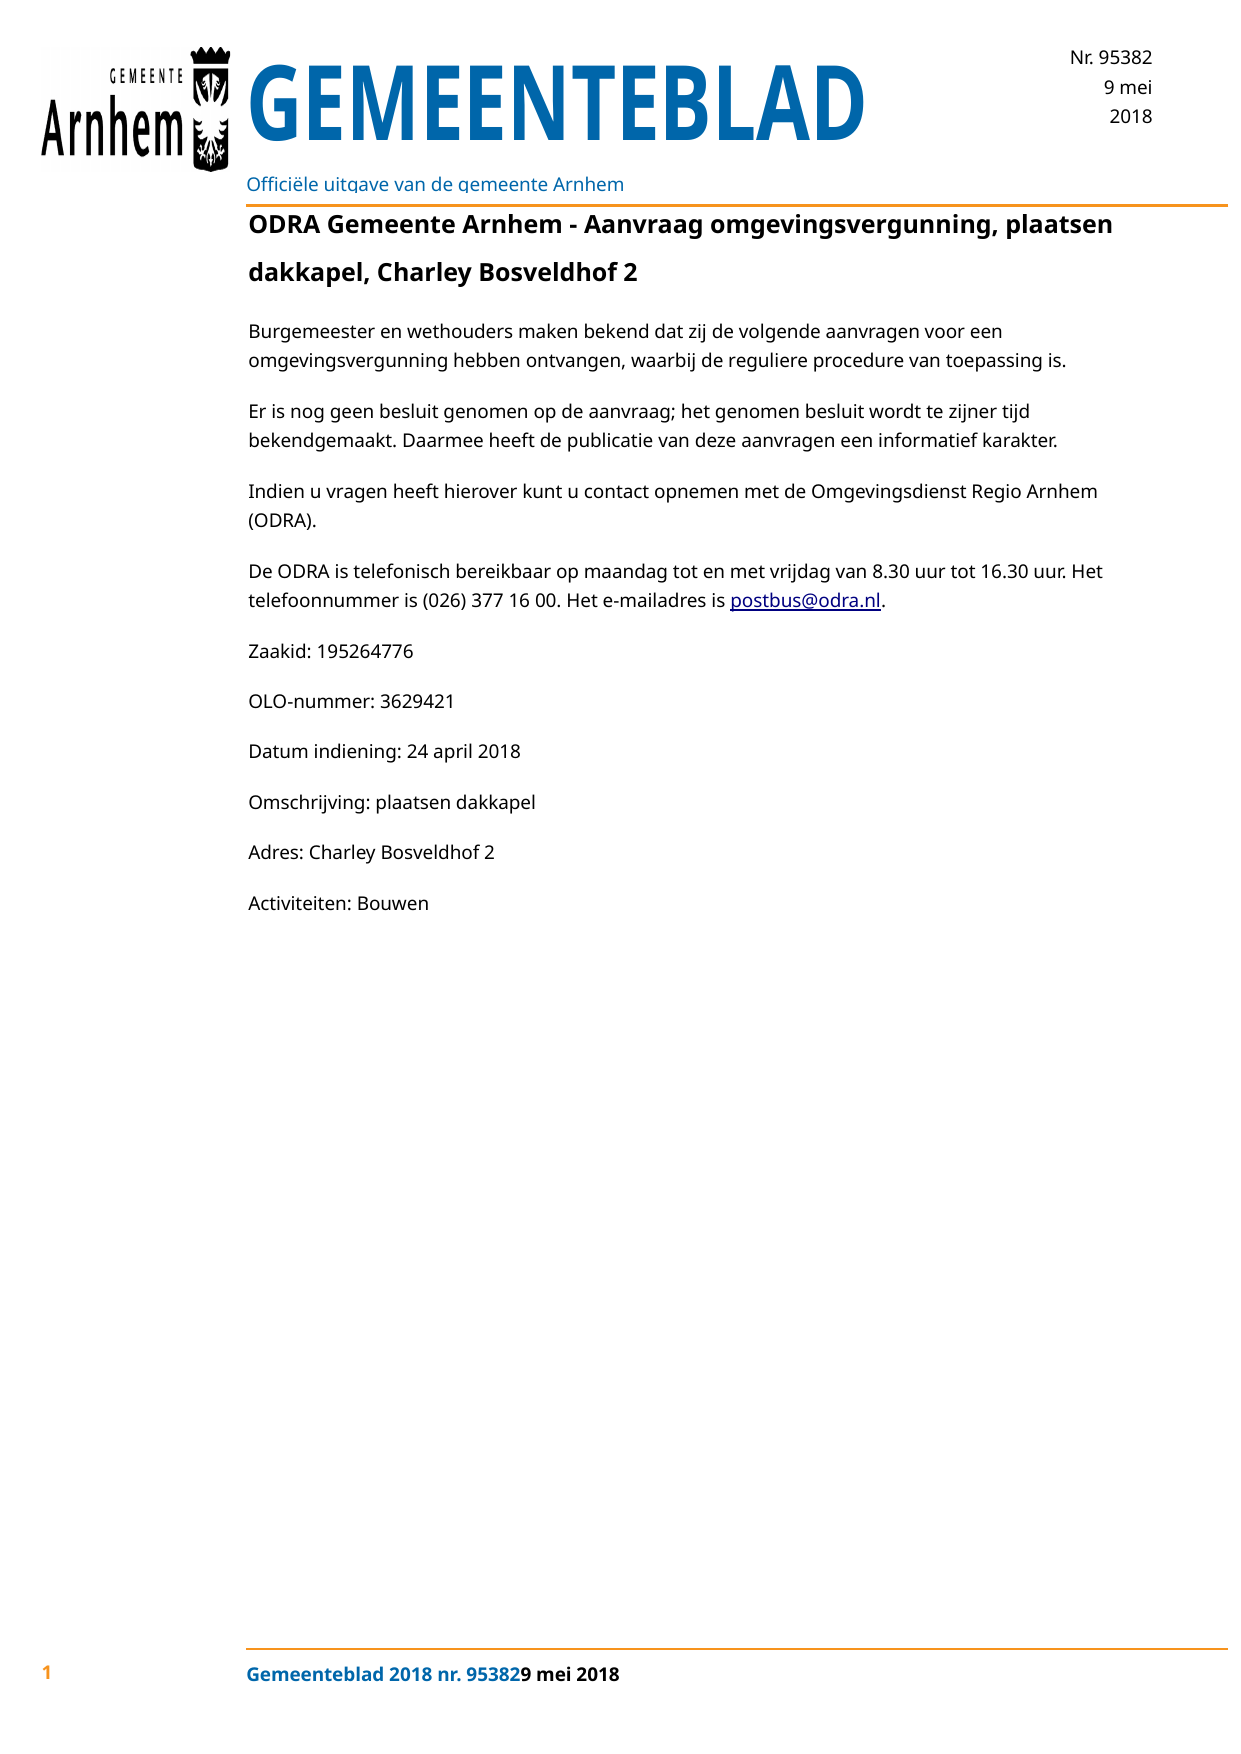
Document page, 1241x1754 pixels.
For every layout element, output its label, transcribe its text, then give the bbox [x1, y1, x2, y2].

text De ODRA is telefonisch bereikbaar op maandag tot en met vrijdag van 8.30 uur tot 16.30 uur. Het telefoonnummer is (026) 377 16 00. Het e-mailadres is postbus@odra.nl. [248, 558, 1152, 613]
text Zaakid: 195264776 [248, 638, 1152, 664]
text Adres: Charley Bosveldhof 2 [248, 839, 1152, 865]
text Datum indiening: 24 april 2018 [248, 739, 1152, 764]
text ODRA Gemeente Arnhem - Aanvraag omgevingsvergunning, plaatsen dakkapel, Charley Bosveldhof 2 [248, 207, 1152, 288]
text Er is nog geen besluit genomen op de aanvraag; het genomen besluit wordt te zijner tijd bekendgemaakt. Daarmee heeft de publicatie van deze aanvragen een informatief karakter. [248, 398, 1152, 453]
text Indien u vragen heeft hierover kunt u contact opnemen met de Omgevingsdienst Regio Arnhem (ODRA). [248, 478, 1152, 533]
text Omschrijving: plaatsen dakkapel [248, 789, 1152, 815]
text Burgemeester en wethouders maken bekend dat zij de volgende aanvragen voor een omgevingsvergunning hebben ontvangen, waarbij de reguliere procedure van toepassing is. [248, 318, 1152, 373]
text OLO-nummer: 3629421 [248, 688, 1152, 714]
text Activiteiten: Bouwen [248, 890, 1152, 916]
picture [41, 47, 231, 172]
